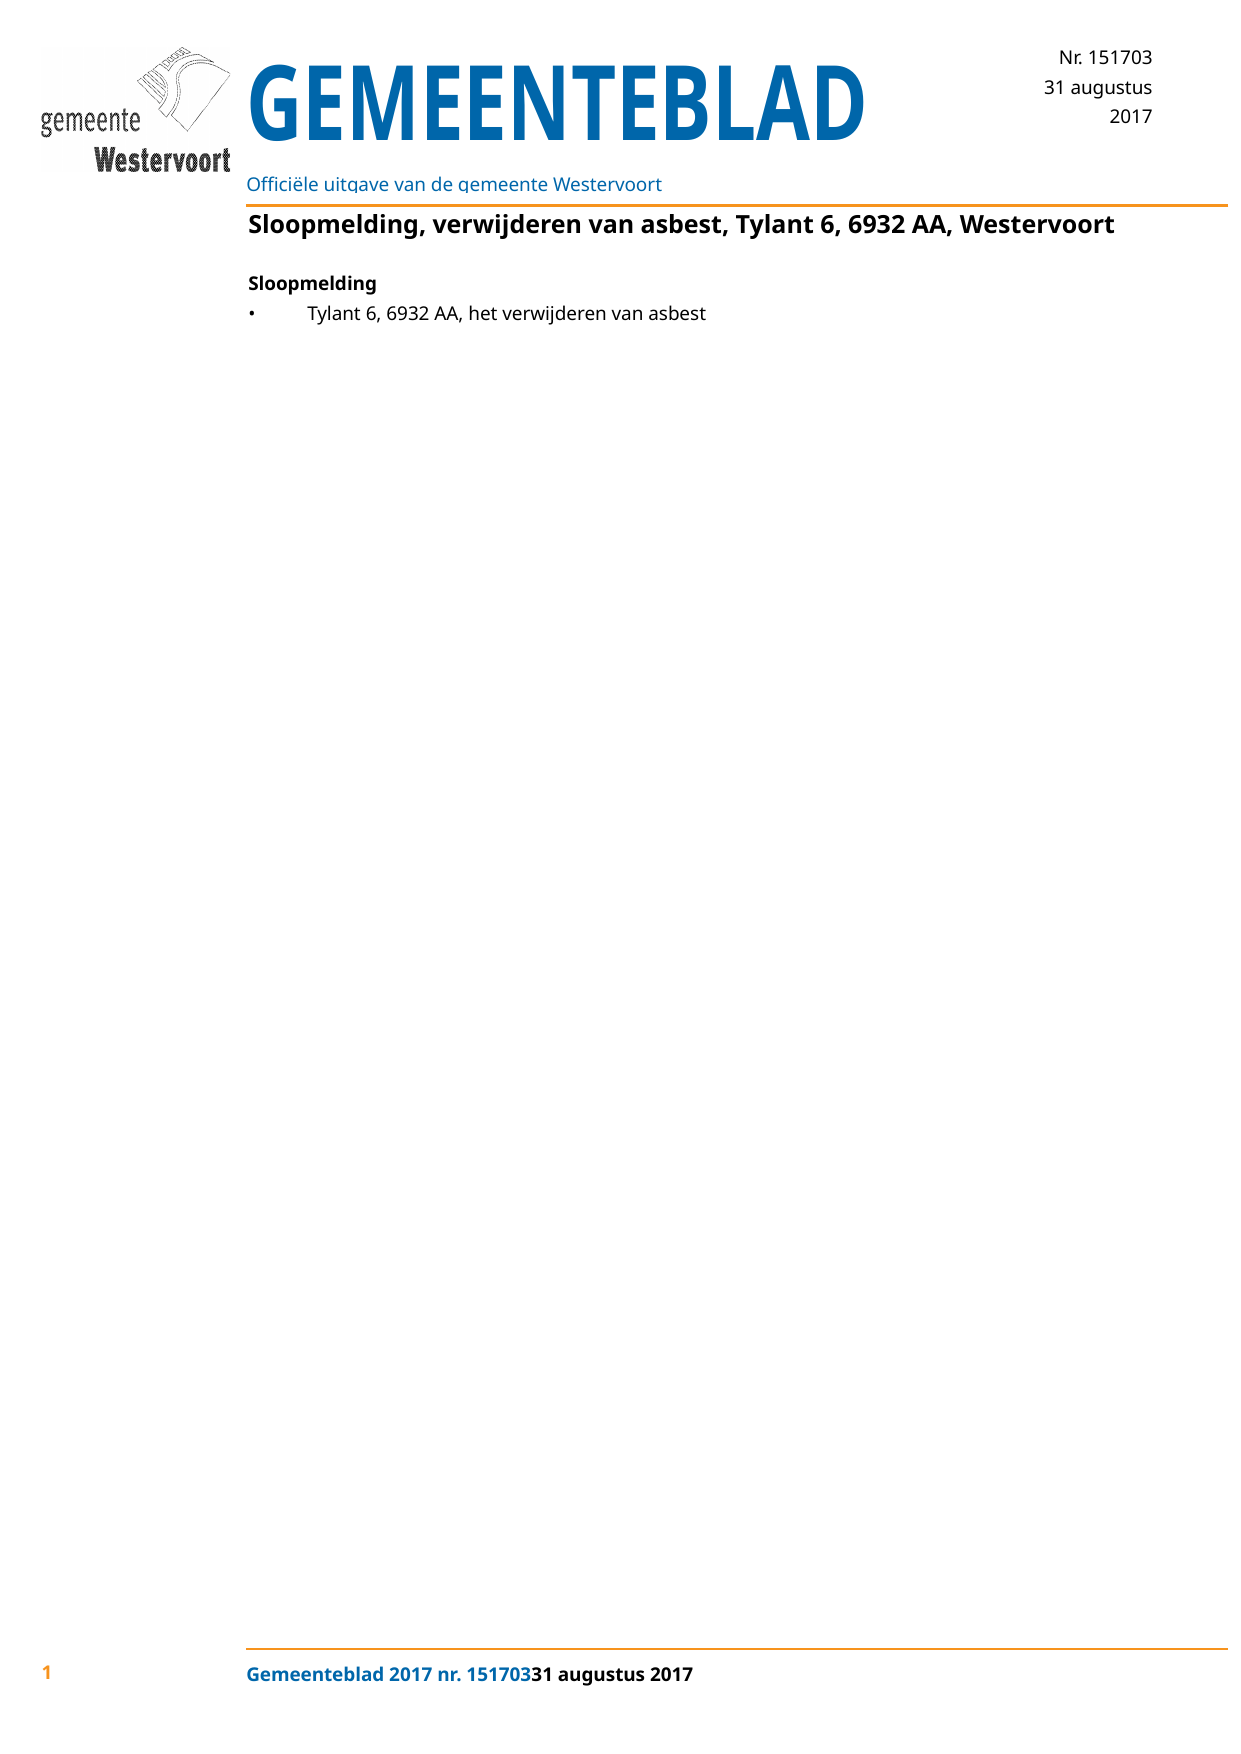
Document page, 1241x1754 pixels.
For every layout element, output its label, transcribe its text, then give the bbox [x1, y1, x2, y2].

text Sloopmelding, verwijderen van asbest, Tylant 6, 6932 AA, Westervoort [248, 207, 1152, 241]
picture [41, 47, 231, 172]
list Tylant 6, 6932 AA, het verwijderen van asbest [248, 300, 1152, 326]
text Sloopmelding [248, 270, 1152, 296]
